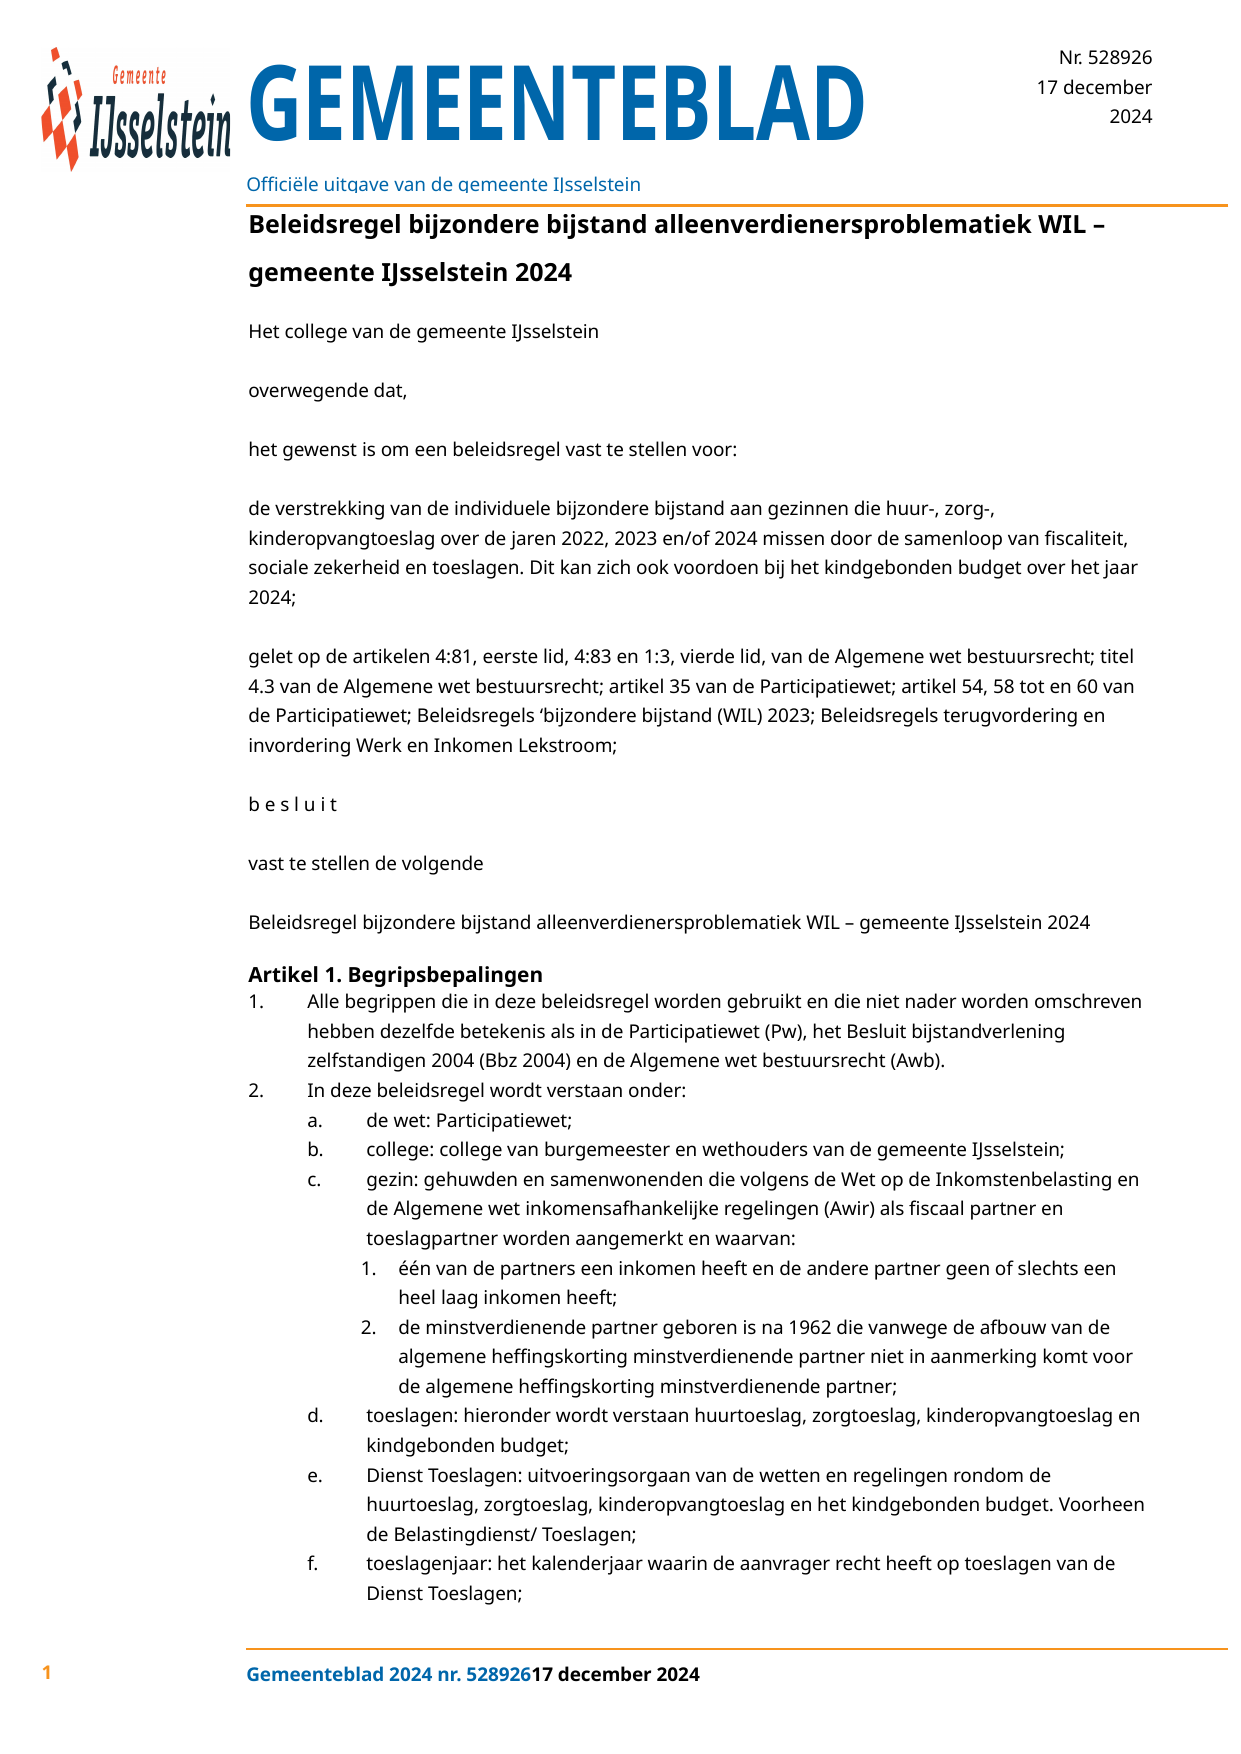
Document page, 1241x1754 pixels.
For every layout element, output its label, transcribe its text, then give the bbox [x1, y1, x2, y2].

list Alle begrippen die in deze beleidsregel worden gebruikt en die niet nader worden omschreven hebben dezelfde betekenis als in de Participatiewet (Pw), het Besluit bijstandverlening zelfstandigen 2004 (Bbz 2004) en de Algemene wet bestuursrecht (Awb). [248, 988, 1152, 1073]
list toeslagenjaar: het kalenderjaar waarin de aanvrager recht heeft op toeslagen van de Dienst Toeslagen; [307, 1551, 1152, 1606]
list gezin: gehuwden en samenwonenden die volgens de Wet op de Inkomstenbelasting en de Algemene wet inkomensafhankelijke regelingen (Awir) als fiscaal partner en toeslagpartner worden aangemerkt en waarvan: [307, 1166, 1152, 1251]
text het gewenst is om een beleidsregel vast te stellen voor: [248, 436, 1152, 462]
picture [41, 47, 231, 172]
list In deze beleidsregel wordt verstaan onder: [248, 1077, 1152, 1103]
text b e s l u i t [248, 791, 1152, 817]
text Het college van de gemeente IJsselstein [248, 318, 1152, 344]
list toeslagen: hieronder wordt verstaan huurtoeslag, zorgtoeslag, kinderopvangtoeslag en kindgebonden budget; [307, 1403, 1152, 1458]
text vast te stellen de volgende [248, 850, 1152, 876]
text de verstrekking van de individuele bijzondere bijstand aan gezinnen die huur-, zorg-, kinderopvangtoeslag over de jaren 2022, 2023 en/of 2024 missen door de samenloop van fiscaliteit, sociale zekerheid en toeslagen. Dit kan zich ook voordoen bij het kindgebonden budget over het jaar 2024; [248, 495, 1152, 610]
list één van de partners een inkomen heeft en de andere partner geen of slechts een heel laag inkomen heeft; [361, 1255, 1152, 1310]
text Beleidsregel bijzondere bijstand alleenverdienersproblematiek WIL – gemeente IJsselstein 2024 [248, 207, 1152, 288]
text overwegende dat, [248, 377, 1152, 403]
text Beleidsregel bijzondere bijstand alleenverdienersproblematiek WIL – gemeente IJsselstein 2024 [248, 909, 1152, 935]
list de minstverdienende partner geboren is na 1962 die vanwege de afbouw van de algemene heffingskorting minstverdienende partner niet in aanmerking komt voor de algemene heffingskorting minstverdienende partner; [361, 1314, 1152, 1399]
list de wet: Participatiewet; [307, 1107, 1152, 1132]
list Dienst Toeslagen: uitvoeringsorgaan van de wetten en regelingen rondom de huurtoeslag, zorgtoeslag, kinderopvangtoeslag en het kindgebonden budget. Voorheen de Belastingdienst/ Toeslagen; [307, 1462, 1152, 1547]
text gelet op de artikelen 4:81, eerste lid, 4:83 en 1:3, vierde lid, van de Algemene wet bestuursrecht; titel 4.3 van de Algemene wet bestuursrecht; artikel 35 van de Participatiewet; artikel 54, 58 tot en 60 van de Participatiewet; Beleidsregels ‘bijzondere bijstand (WIL) 2023; Beleidsregels terugvordering en invordering Werk en Inkomen Lekstroom; [248, 643, 1152, 758]
text Artikel 1. Begripsbepalingen [248, 960, 1152, 988]
list college: college van burgemeester en wethouders van de gemeente IJsselstein; [307, 1136, 1152, 1162]
